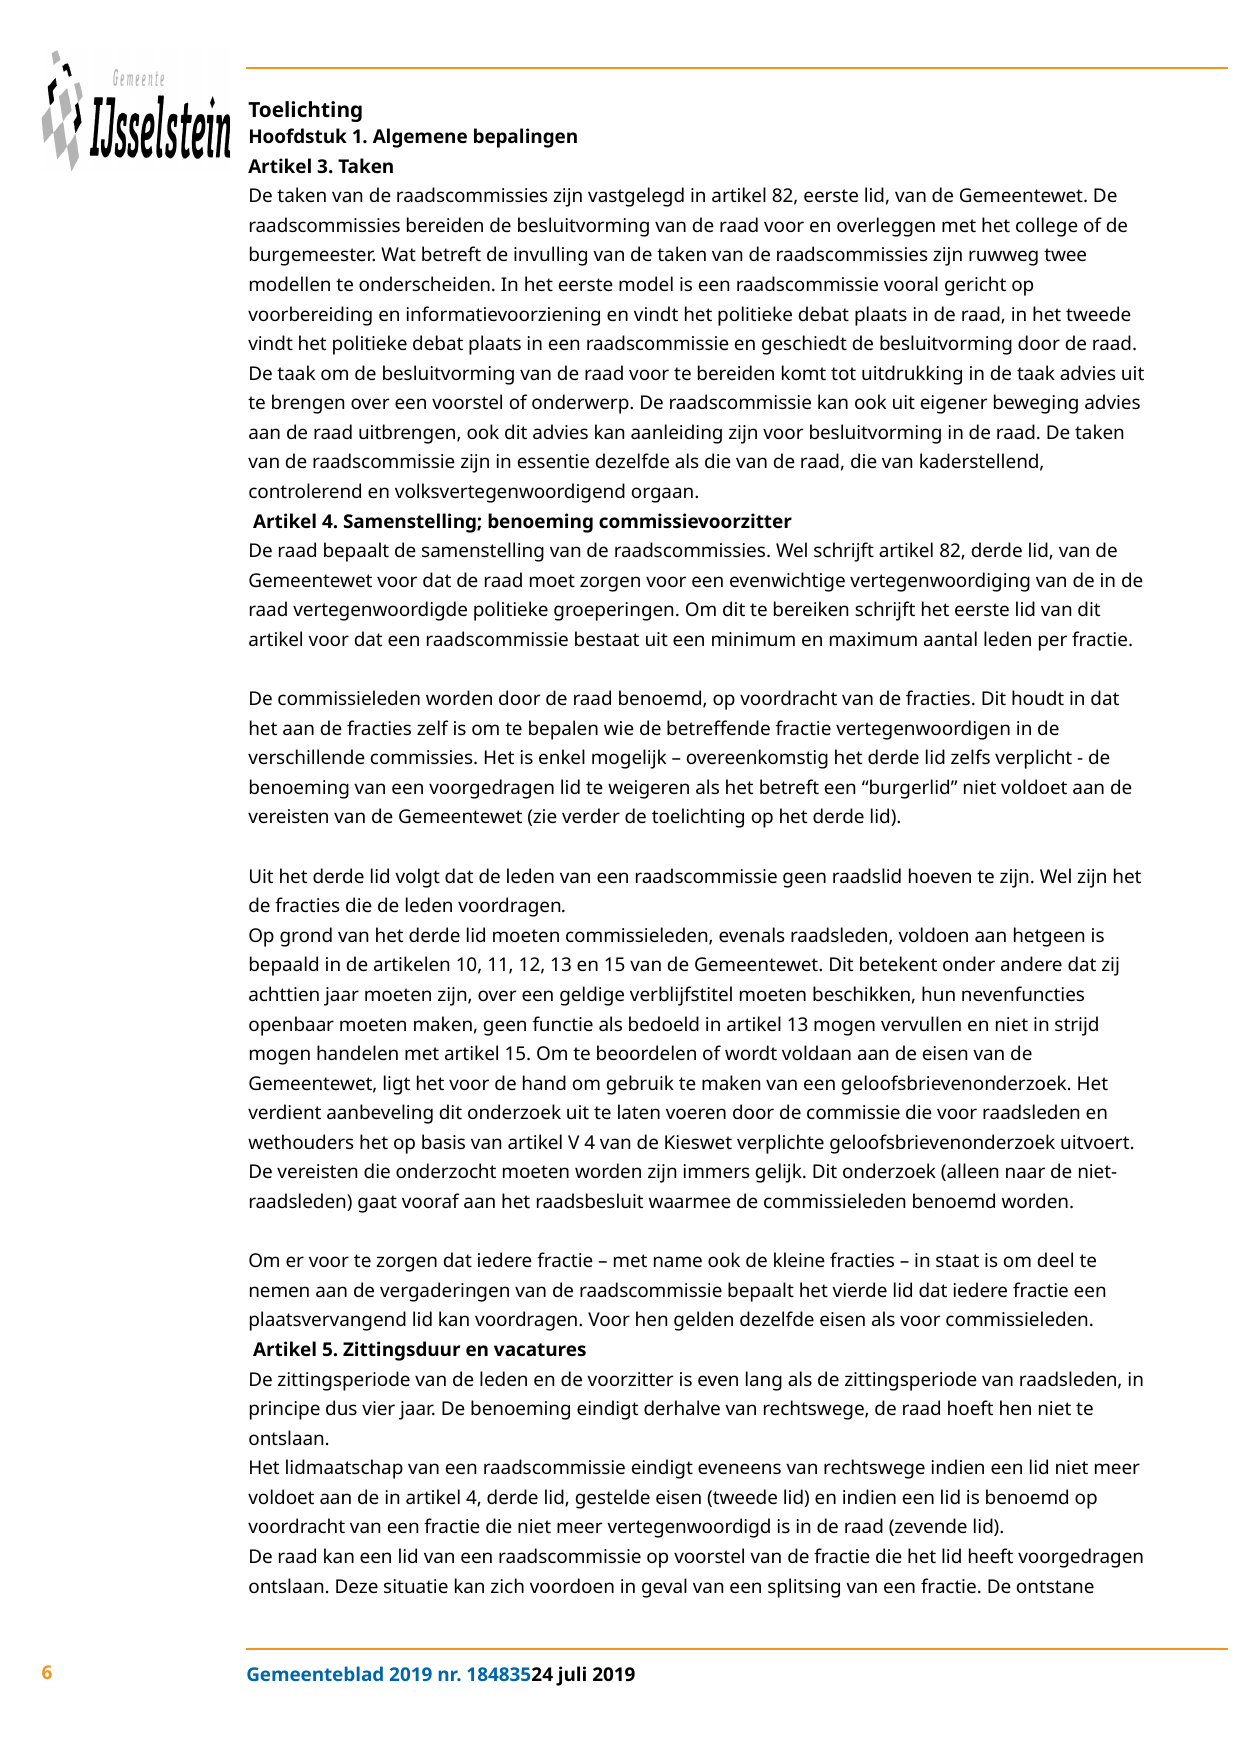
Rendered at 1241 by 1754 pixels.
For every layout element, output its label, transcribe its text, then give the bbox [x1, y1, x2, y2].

text Op grond van het derde lid moeten commissieleden, evenals raadsleden, voldoen aan hetgeen is bepaald in de artikelen 10, 11, 12, 13 en 15 van de Gemeentewet. Dit betekent onder andere dat zij achttien jaar moeten zijn, over een geldige verblijfstitel moeten beschikken, hun nevenfuncties openbaar moeten maken, geen functie als bedoeld in artikel 13 mogen vervullen en niet in strijd mogen handelen met artikel 15. Om te beoordelen of wordt voldaan aan de eisen van de Gemeentewet, ligt het voor de hand om gebruik te maken van een geloofsbrievenonderzoek. Het verdient aanbeveling dit onderzoek uit te laten voeren door de commissie die voor raadsleden en wethouders het op basis van artikel V 4 van de Kieswet verplichte geloofsbrievenonderzoek uitvoert. De vereisten die onderzocht moeten worden zijn immers gelijk. Dit onderzoek (alleen naar de niet-raadsleden) gaat vooraf aan het raadsbesluit waarmee de commissieleden benoemd worden. [248, 922, 1152, 1214]
text Het lidmaatschap van een raadscommissie eindigt eveneens van rechtswege indien een lid niet meer voldoet aan de in artikel 4, derde lid, gestelde eisen (tweede lid) en indien een lid is benoemd op voordracht van een fractie die niet meer vertegenwoordigd is in de raad (zevende lid). [248, 1454, 1152, 1539]
text De raad kan een lid van een raadscommissie op voorstel van de fractie die het lid heeft voorgedragen ontslaan. Deze situatie kan zich voordoen in geval van een splitsing van een fractie. De ontstane [248, 1543, 1152, 1599]
text Artikel 4. Samenstelling; benoeming commissievoorzitter [248, 508, 1152, 534]
text Om er voor te zorgen dat iedere fractie – met name ook de kleine fracties – in staat is om deel te nemen aan de vergaderingen van de raadscommissie bepaalt het vierde lid dat iedere fractie een plaatsvervangend lid kan voordragen. Voor hen gelden dezelfde eisen als voor commissieleden. [248, 1247, 1152, 1332]
text Uit het derde lid volgt dat de leden van een raadscommissie geen raadslid hoeven te zijn. Wel zijn het de fracties die de leden voordragen. [248, 863, 1152, 918]
text Toelichting [248, 95, 1152, 123]
text De raad bepaalt de samenstelling van de raadscommissies. Wel schrijft artikel 82, derde lid, van de Gemeentewet voor dat de raad moet zorgen voor een evenwichtige vertegenwoordiging van de in de raad vertegenwoordigde politieke groeperingen. Om dit te bereiken schrijft het eerste lid van dit artikel voor dat een raadscommissie bestaat uit een minimum en maximum aantal leden per fractie. [248, 537, 1152, 652]
text Artikel 5. Zittingsduur en vacatures [248, 1336, 1152, 1362]
text De commissieleden worden door de raad benoemd, op voordracht van de fracties. Dit houdt in dat het aan de fracties zelf is om te bepalen wie de betreffende fractie vertegenwoordigen in de verschillende commissies. Het is enkel mogelijk – overeenkomstig het derde lid zelfs verplicht - de benoeming van een voorgedragen lid te weigeren als het betreft een “burgerlid” niet voldoet aan de vereisten van de Gemeentewet (zie verder de toelichting op het derde lid). [248, 685, 1152, 829]
text De taak om de besluitvorming van de raad voor te bereiden komt tot uitdrukking in de taak advies uit te brengen over een voorstel of onderwerp. De raadscommissie kan ook uit eigener beweging advies aan de raad uitbrengen, ook dit advies kan aanleiding zijn voor besluitvorming in de raad. De taken van de raadscommissie zijn in essentie dezelfde als die van de raad, die van kaderstellend, controlerend en volksvertegenwoordigend orgaan. [248, 360, 1152, 504]
text De zittingsperiode van de leden en de voorzitter is even lang als de zittingsperiode van raadsleden, in principe dus vier jaar. De benoeming eindigt derhalve van rechtswege, de raad hoeft hen niet te ontslaan. [248, 1366, 1152, 1451]
picture [41, 47, 231, 172]
text Artikel 3. Taken [248, 153, 1152, 179]
text Hoofdstuk 1. Algemene bepalingen [248, 123, 1152, 149]
text De taken van de raadscommissies zijn vastgelegd in artikel 82, eerste lid, van de Gemeentewet. De raadscommissies bereiden de besluitvorming van de raad voor en overleggen met het college of de burgemeester. Wat betreft de invulling van de taken van de raadscommissies zijn ruwweg twee modellen te onderscheiden. In het eerste model is een raadscommissie vooral gericht op voorbereiding en informatievoorziening en vindt het politieke debat plaats in de raad, in het tweede vindt het politieke debat plaats in een raadscommissie en geschiedt de besluitvorming door de raad. [248, 182, 1152, 356]
